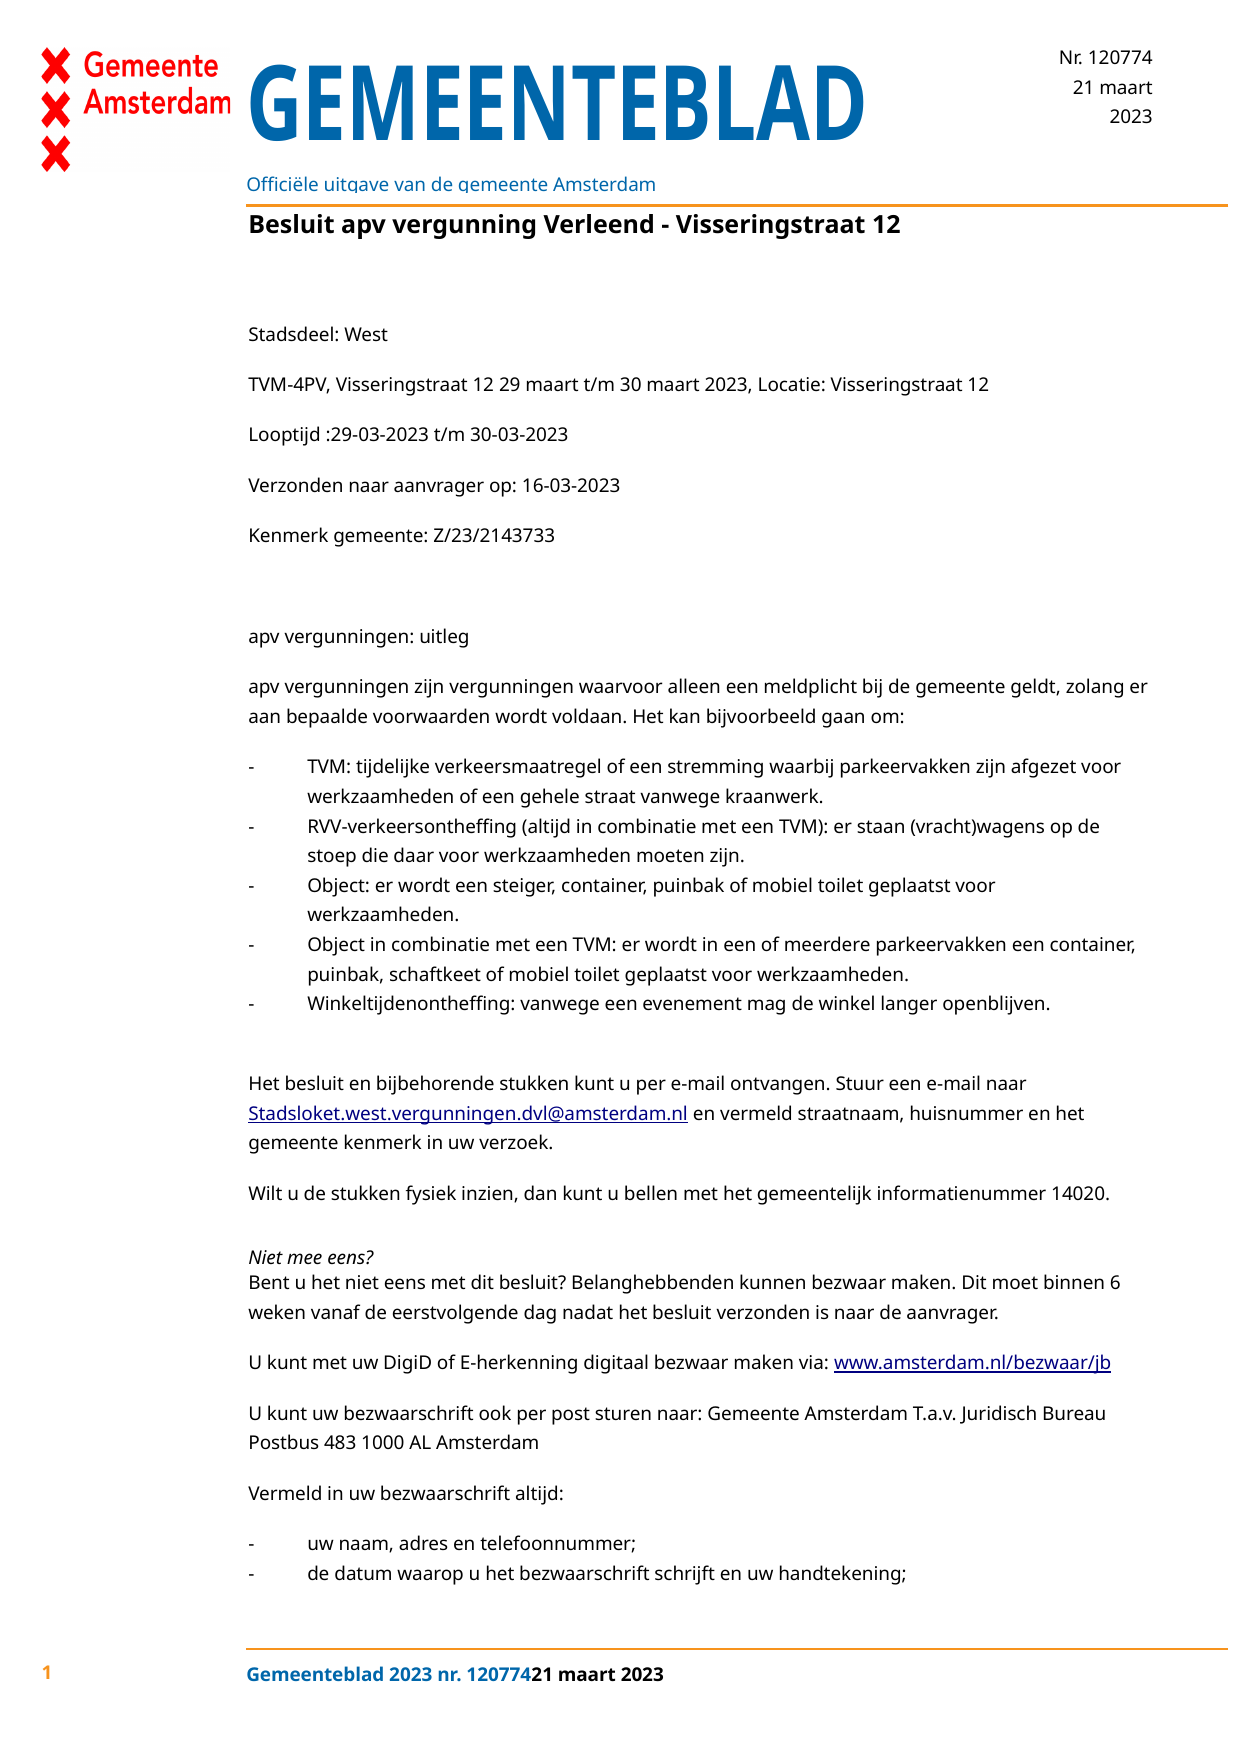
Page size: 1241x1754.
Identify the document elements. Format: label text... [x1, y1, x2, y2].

text Vermeld in uw bezwaarschrift altijd: [248, 1480, 1152, 1506]
list de datum waarop u het bezwaarschrift schrijft en uw handtekening; [248, 1560, 1152, 1586]
text Besluit apv vergunning Verleend - Visseringstraat 12 [248, 207, 1152, 241]
text Niet mee eens? [248, 1244, 1152, 1269]
picture [41, 47, 231, 172]
text U kunt uw bezwaarschrift ook per post sturen naar: Gemeente Amsterdam T.a.v. Juridisch Bureau Postbus 483 1000 AL Amsterdam [248, 1400, 1152, 1455]
text apv vergunningen zijn vergunningen waarvoor alleen een meldplicht bij de gemeente geldt, zolang er aan bepaalde voorwaarden wordt voldaan. Het kan bijvoorbeeld gaan om: [248, 674, 1152, 729]
text Wilt u de stukken fysiek inzien, dan kunt u bellen met het gemeentelijk informatienummer 14020. [248, 1180, 1152, 1206]
text U kunt met uw DigiD of E-herkenning digitaal bezwaar maken via: www.amsterdam.nl/bezwaar/jb [248, 1349, 1152, 1375]
text Looptijd :29-03-2023 t/m 30-03-2023 [248, 422, 1152, 447]
list TVM: tijdelijke verkeersmaatregel of een stremming waarbij parkeervakken zijn afgezet voor werkzaamheden of een gehele straat vanwege kraanwerk. [248, 754, 1152, 809]
list Object in combinatie met een TVM: er wordt in een of meerdere parkeervakken een container, puinbak, schaftkeet of mobiel toilet geplaatst voor werkzaamheden. [248, 931, 1152, 986]
text Kenmerk gemeente: Z/23/2143733 [248, 522, 1152, 548]
text Het besluit en bijbehorende stukken kunt u per e-mail ontvangen. Stuur een e-mail naar Stadsloket.west.vergunningen.dvl@amsterdam.nl en vermeld straatnaam, huisnummer en het gemeente kenmerk in uw verzoek. [248, 1070, 1152, 1155]
list Object: er wordt een steiger, container, puinbak of mobiel toilet geplaatst voor werkzaamheden. [248, 872, 1152, 927]
list Winkeltijdenontheffing: vanwege een evenement mag de winkel langer openblijven. [248, 990, 1152, 1016]
list RVV-verkeersontheffing (altijd in combinatie met een TVM): er staan (vracht)wagens op de stoep die daar voor werkzaamheden moeten zijn. [248, 813, 1152, 868]
text TVM-4PV, Visseringstraat 12 29 maart t/m 30 maart 2023, Locatie: Visseringstraat 12 [248, 371, 1152, 397]
text Stadsdeel: West [248, 321, 1152, 346]
text Bent u het niet eens met dit besluit? Belanghebbenden kunnen bezwaar maken. Dit moet binnen 6 weken vanaf de eerstvolgende dag nadat het besluit verzonden is naar de aanvrager. [248, 1269, 1152, 1325]
list uw naam, adres en telefoonnummer; [248, 1530, 1152, 1556]
text Verzonden naar aanvrager op: 16-03-2023 [248, 472, 1152, 498]
text apv vergunningen: uitleg [248, 623, 1152, 649]
